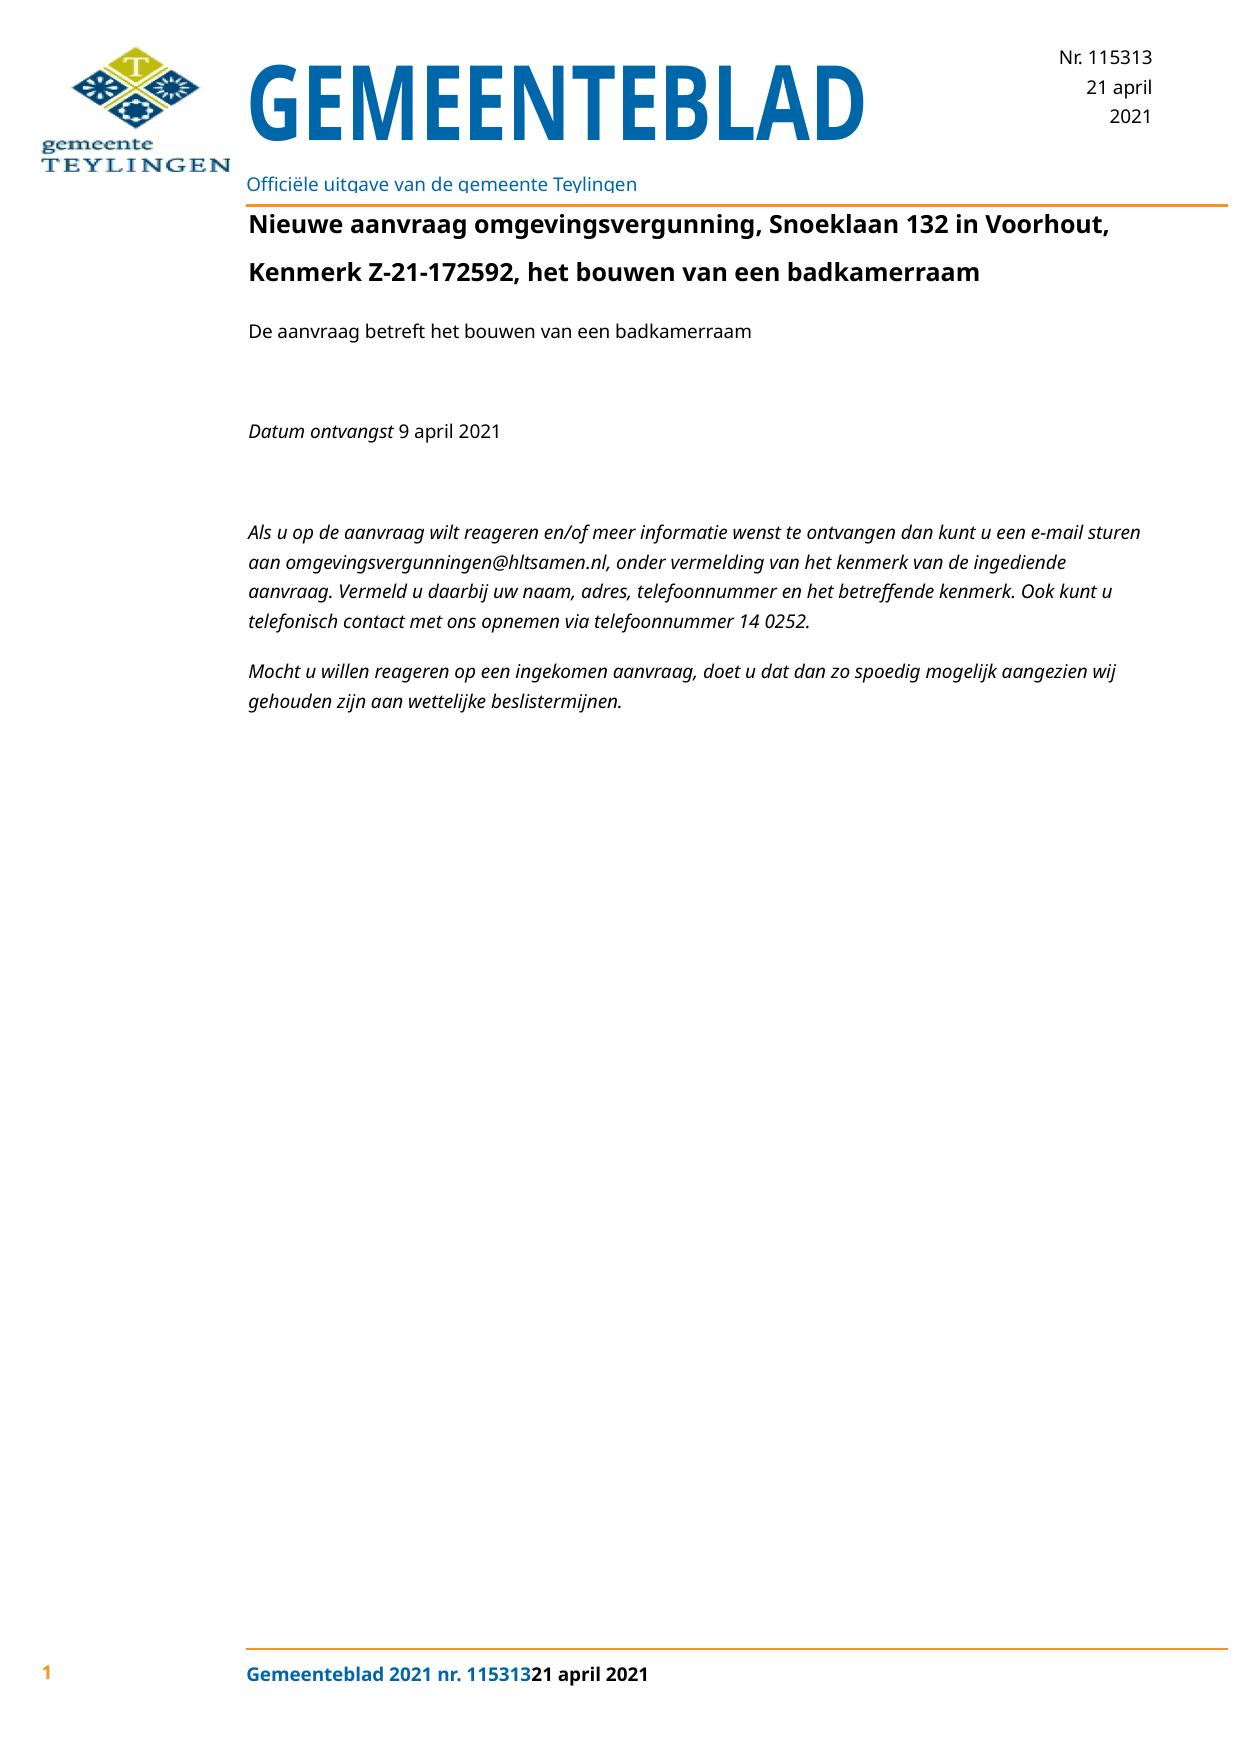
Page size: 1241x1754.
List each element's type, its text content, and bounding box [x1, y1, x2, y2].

text Mocht u willen reageren op een ingekomen aanvraag, doet u dat dan zo spoedig mogelijk aangezien wij gehouden zijn aan wettelijke beslistermijnen. [248, 659, 1152, 714]
text Als u op de aanvraag wilt reageren en/of meer informatie wenst te ontvangen dan kunt u een e-mail sturen aan omgevingsvergunningen@hltsamen.nl, onder vermelding van het kenmerk van de ingediende aanvraag. Vermeld u daarbij uw naam, adres, telefoonnummer en het betreffende kenmerk. Ook kunt u telefonisch contact met ons opnemen via telefoonnummer 14 0252. [248, 519, 1152, 634]
text Nieuwe aanvraag omgevingsvergunning, Snoeklaan 132 in Voorhout, Kenmerk Z-21-172592, het bouwen van een badkamerraam [248, 207, 1152, 288]
text Datum ontvangst 9 april 2021 [248, 419, 1152, 444]
text De aanvraag betreft het bouwen van een badkamerraam [248, 318, 1152, 344]
picture [41, 47, 231, 172]
